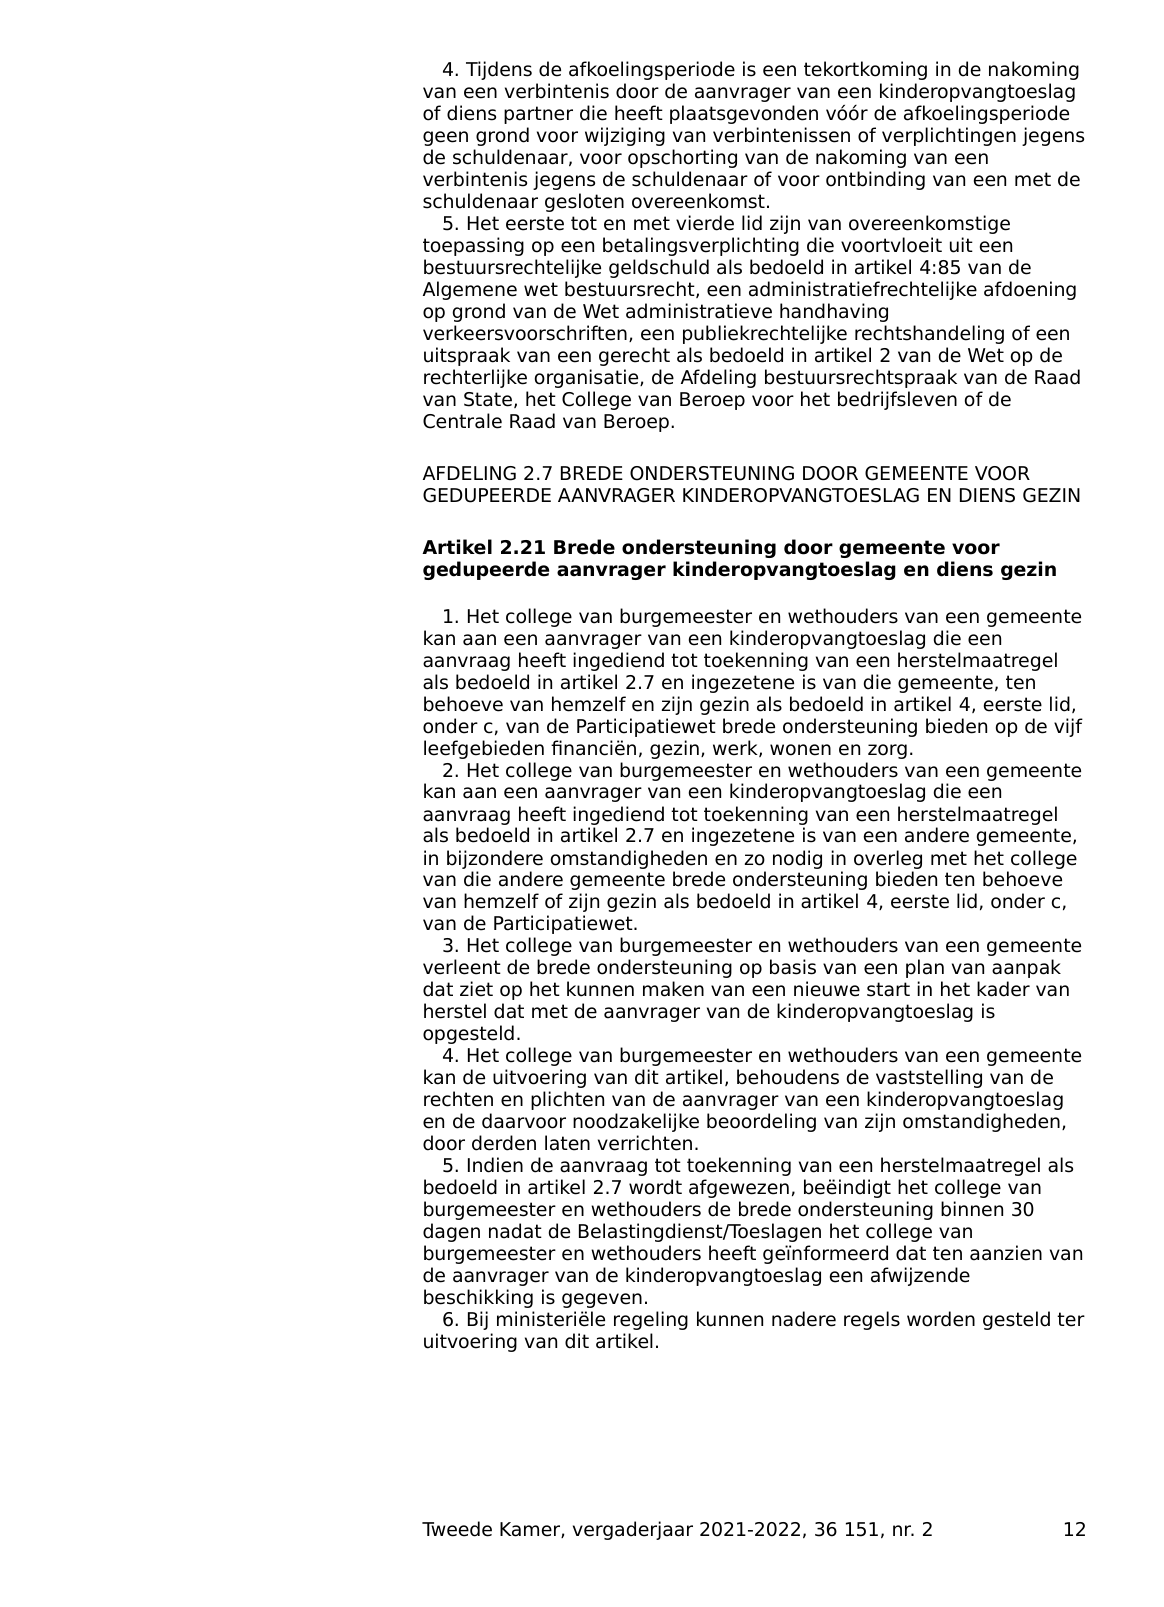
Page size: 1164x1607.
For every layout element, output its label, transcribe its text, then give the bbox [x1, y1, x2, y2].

text 3. Het college van burgemeester en wethouders van een gemeente verleent de brede ondersteuning op basis van een plan van aanpak dat ziet op het kunnen maken van een nieuwe start in het kader van herstel dat met de aanvrager van de kinderopvangtoeslag is opgesteld. [422, 935, 1087, 1045]
text 1. Het college van burgemeester en wethouders van een gemeente kan aan een aanvrager van een kinderopvangtoeslag die een aanvraag heeft ingediend tot toekenning van een herstelmaatregel als bedoeld in artikel 2.7 en ingezetene is van die gemeente, ten behoeve van hemzelf en zijn gezin als bedoeld in artikel 4, eerste lid, onder c, van de Participatiewet brede ondersteuning bieden op de vijf leefgebieden financiën, gezin, werk, wonen en zorg. [422, 606, 1087, 759]
text 5. Het eerste tot en met vierde lid zijn van overeenkomstige toepassing op een betalingsverplichting die voortvloeit uit een bestuursrechtelijke geldschuld als bedoeld in artikel 4:85 van de Algemene wet bestuursrecht, een administratiefrechtelijke afdoening op grond van de Wet administratieve handhaving verkeersvoorschriften, een publiekrechtelijke rechtshandeling of een uitspraak van een gerecht als bedoeld in artikel 2 van de Wet op de rechterlijke organisatie, de Afdeling bestuursrechtspraak van de Raad van State, het College van Beroep voor het bedrijfsleven of de Centrale Raad van Beroep. [422, 213, 1087, 433]
text 2. Het college van burgemeester en wethouders van een gemeente kan aan een aanvrager van een kinderopvangtoeslag die een aanvraag heeft ingediend tot toekenning van een herstelmaatregel als bedoeld in artikel 2.7 en ingezetene is van een andere gemeente, in bijzondere omstandigheden en zo nodig in overleg met het college van die andere gemeente brede ondersteuning bieden ten behoeve van hemzelf of zijn gezin als bedoeld in artikel 4, eerste lid, onder c, van de Participatiewet. [422, 759, 1087, 935]
text 4. Het college van burgemeester en wethouders van een gemeente kan de uitvoering van dit artikel, behoudens de vaststelling van de rechten en plichten van de aanvrager van een kinderopvangtoeslag en de daarvoor noodzakelijke beoordeling van zijn omstandigheden, door derden laten verrichten. [422, 1045, 1087, 1155]
text 5. Indien de aanvraag tot toekenning van een herstelmaatregel als bedoeld in artikel 2.7 wordt afgewezen, beëindigt het college van burgemeester en wethouders de brede ondersteuning binnen 30 dagen nadat de Belastingdienst/Toeslagen het college van burgemeester en wethouders heeft geïnformeerd dat ten aanzien van de aanvrager van de kinderopvangtoeslag een afwijzende beschikking is gegeven. [422, 1155, 1087, 1309]
text 6. Bij ministeriële regeling kunnen nadere regels worden gesteld ter uitvoering van dit artikel. [422, 1309, 1087, 1353]
subtitle Artikel 2.21 Brede ondersteuning door gemeente voor gedupeerde aanvrager kinderopvangtoeslag en diens gezin [422, 537, 1087, 581]
subtitle AFDELING 2.7 BREDE ONDERSTEUNING DOOR GEMEENTE VOOR GEDUPEERDE AANVRAGER KINDEROPVANGTOESLAG EN DIENS GEZIN [422, 463, 1087, 507]
text 4. Tijdens de afkoelingsperiode is een tekortkoming in de nakoming van een verbintenis door de aanvrager van een kinderopvangtoeslag of diens partner die heeft plaatsgevonden vóór de afkoelingsperiode geen grond voor wijziging van verbintenissen of verplichtingen jegens de schuldenaar, voor opschorting van de nakoming van een verbintenis jegens de schuldenaar of voor ontbinding van een met de schuldenaar gesloten overeenkomst. [422, 59, 1087, 213]
